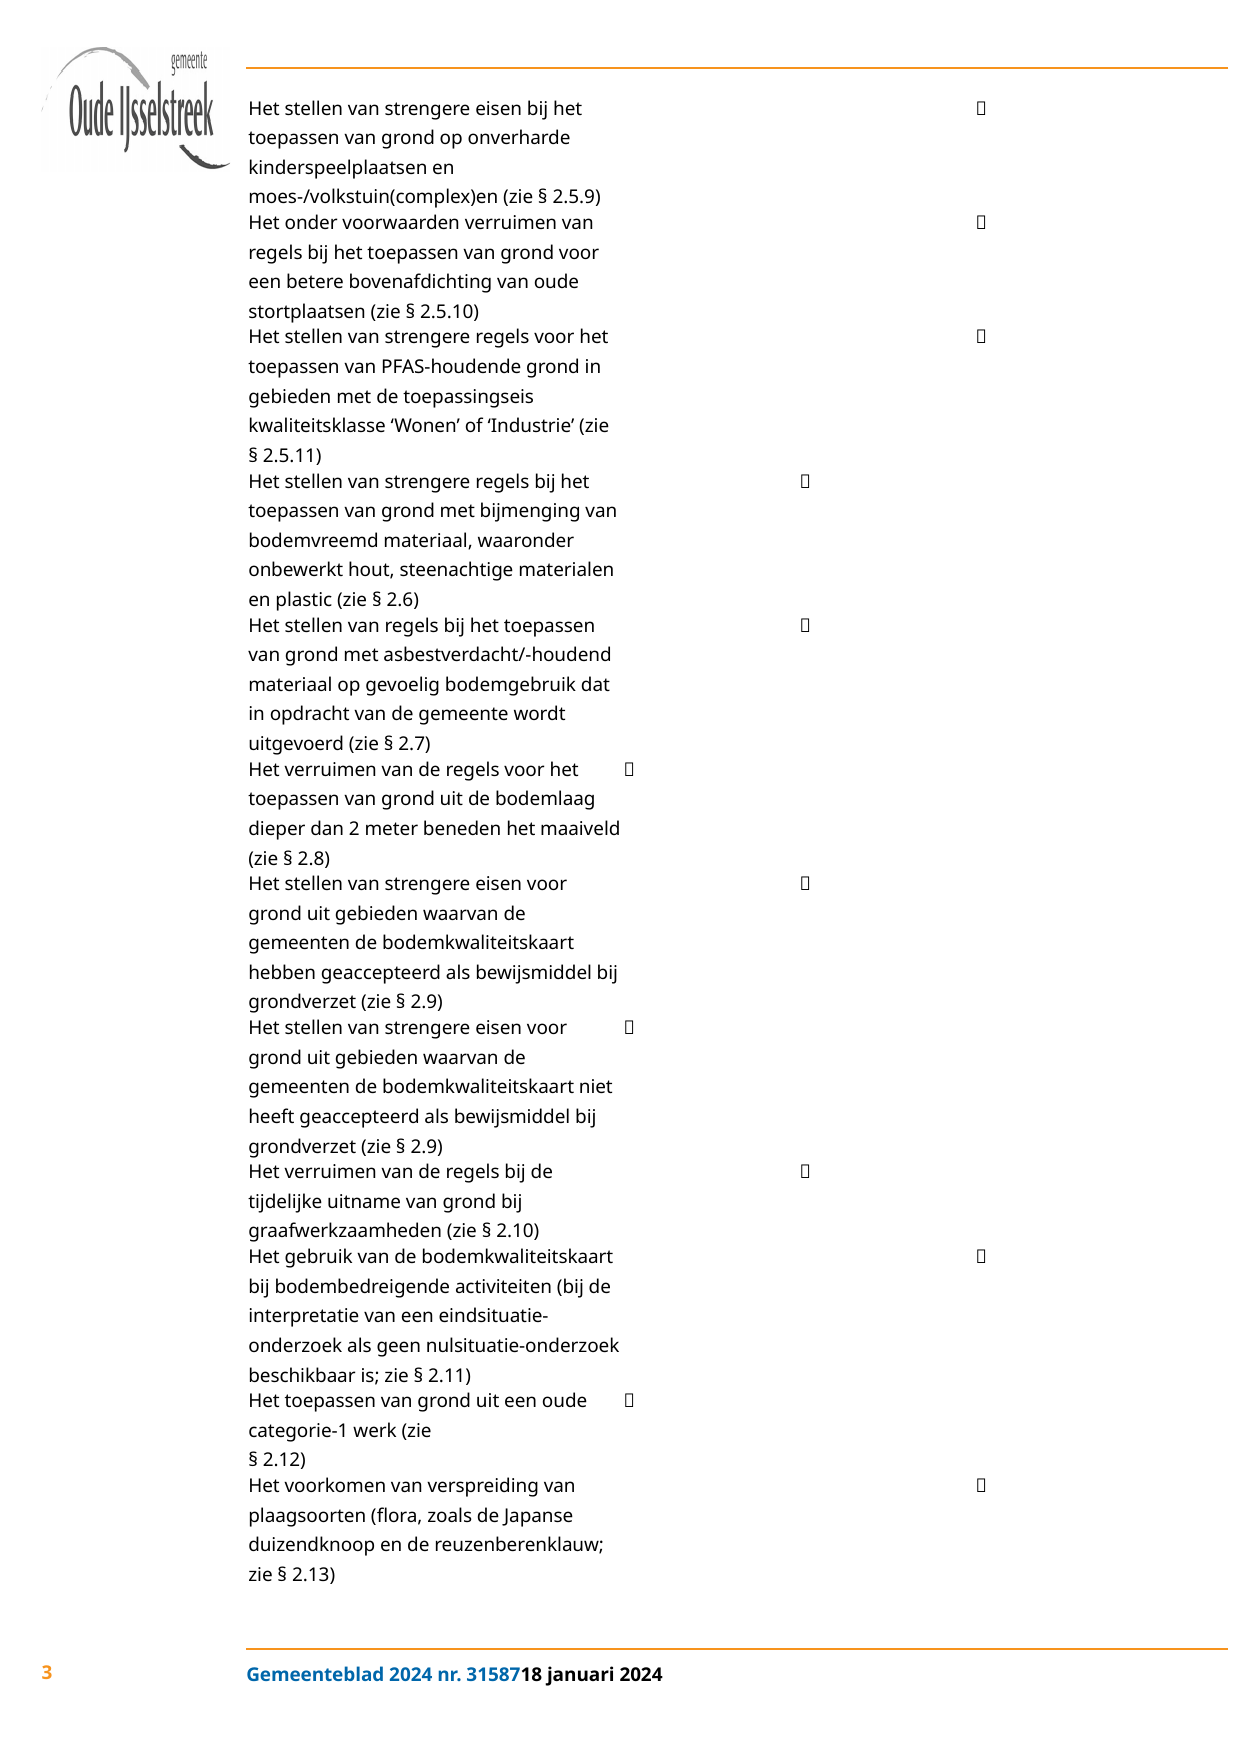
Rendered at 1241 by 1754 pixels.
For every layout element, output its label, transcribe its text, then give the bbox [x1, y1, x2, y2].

table_cell [799, 1473, 975, 1587]
table_cell [623, 1159, 799, 1243]
table_cell [623, 209, 799, 324]
table_cell  [975, 324, 1152, 468]
table_cell [975, 1015, 1152, 1158]
table_cell [975, 756, 1152, 870]
table_cell Het gebruik van de bodemkwaliteitskaart bij bodembedreigende activiteiten (bij de interpretatie van een eindsituatie-onderzoek als geen nulsituatie-onderzoek beschikbaar is; zie § 2.11) [248, 1244, 623, 1387]
table_cell  [799, 468, 975, 612]
picture [41, 47, 231, 172]
table_cell [623, 1473, 799, 1587]
table_cell [799, 324, 975, 468]
table_cell [975, 870, 1152, 1014]
table_cell [623, 1244, 799, 1387]
table_cell  [799, 1159, 975, 1243]
table_cell Het voorkomen van verspreiding van plaagsoorten (flora, zoals de Japanse duizendknoop en de reuzenberenklauw; zie § 2.13) [248, 1473, 623, 1587]
table_cell [623, 468, 799, 612]
table_cell  [975, 1473, 1152, 1587]
table_cell Het stellen van strengere regels bij het toepassen van grond met bijmenging van bodemvreemd materiaal, waaronder onbewerkt hout, steenachtige materialen en plastic (zie § 2.6) [248, 468, 623, 612]
table_cell [799, 95, 975, 209]
table_cell [623, 95, 799, 209]
table_cell Het stellen van strengere eisen voor grond uit gebieden waarvan de gemeenten de bodemkwaliteitskaart hebben geaccepteerd als bewijsmiddel bij grondverzet (zie § 2.9) [248, 870, 623, 1014]
table_cell [799, 1015, 975, 1158]
table_cell  [623, 1388, 799, 1472]
table_cell [799, 1244, 975, 1387]
table_cell Het toepassen van grond uit een oude categorie-1 werk (zie § 2.12) [248, 1388, 623, 1472]
table_cell [623, 870, 799, 1014]
table_cell Het stellen van regels bij het toepassen van grond met asbestverdacht/-houdend materiaal op gevoelig bodemgebruik dat in opdracht van de gemeente wordt uitgevoerd (zie § 2.7) [248, 612, 623, 756]
table_cell [975, 612, 1152, 756]
table_cell Het stellen van strengere regels voor het toepassen van PFAS-houdende grond in gebieden met de toepassingseis kwaliteitsklasse ‘Wonen’ of ‘Industrie’ (zie § 2.5.11) [248, 324, 623, 468]
table_cell [623, 612, 799, 756]
table_cell Het onder voorwaarden verruimen van regels bij het toepassen van grond voor een betere bovenafdichting van oude stortplaatsen (zie § 2.5.10) [248, 209, 623, 324]
table_cell  [975, 209, 1152, 324]
table_cell  [799, 870, 975, 1014]
table_cell Het verruimen van de regels voor het toepassen van grond uit de bodemlaag dieper dan 2 meter beneden het maaiveld (zie § 2.8) [248, 756, 623, 870]
table_cell [975, 1388, 1152, 1472]
table_cell  [623, 756, 799, 870]
table_cell [799, 209, 975, 324]
table_cell  [975, 1244, 1152, 1387]
table_cell  [799, 612, 975, 756]
table_cell [799, 756, 975, 870]
table_cell [623, 324, 799, 468]
table_cell  [975, 95, 1152, 209]
table_cell Het stellen van strengere eisen voor grond uit gebieden waarvan de gemeenten de bodemkwaliteitskaart niet heeft geaccepteerd als bewijsmiddel bij grondverzet (zie § 2.9) [248, 1015, 623, 1158]
table_cell Het stellen van strengere eisen bij het toepassen van grond op onverharde kinderspeelplaatsen en moes-/volkstuin(complex)en (zie § 2.5.9) [248, 95, 623, 209]
table_cell Het verruimen van de regels bij de tijdelijke uitname van grond bij graafwerkzaamheden (zie § 2.10) [248, 1159, 623, 1243]
table_cell  [623, 1015, 799, 1158]
table_cell [975, 1159, 1152, 1243]
table_cell [799, 1388, 975, 1472]
table_cell [975, 468, 1152, 612]
